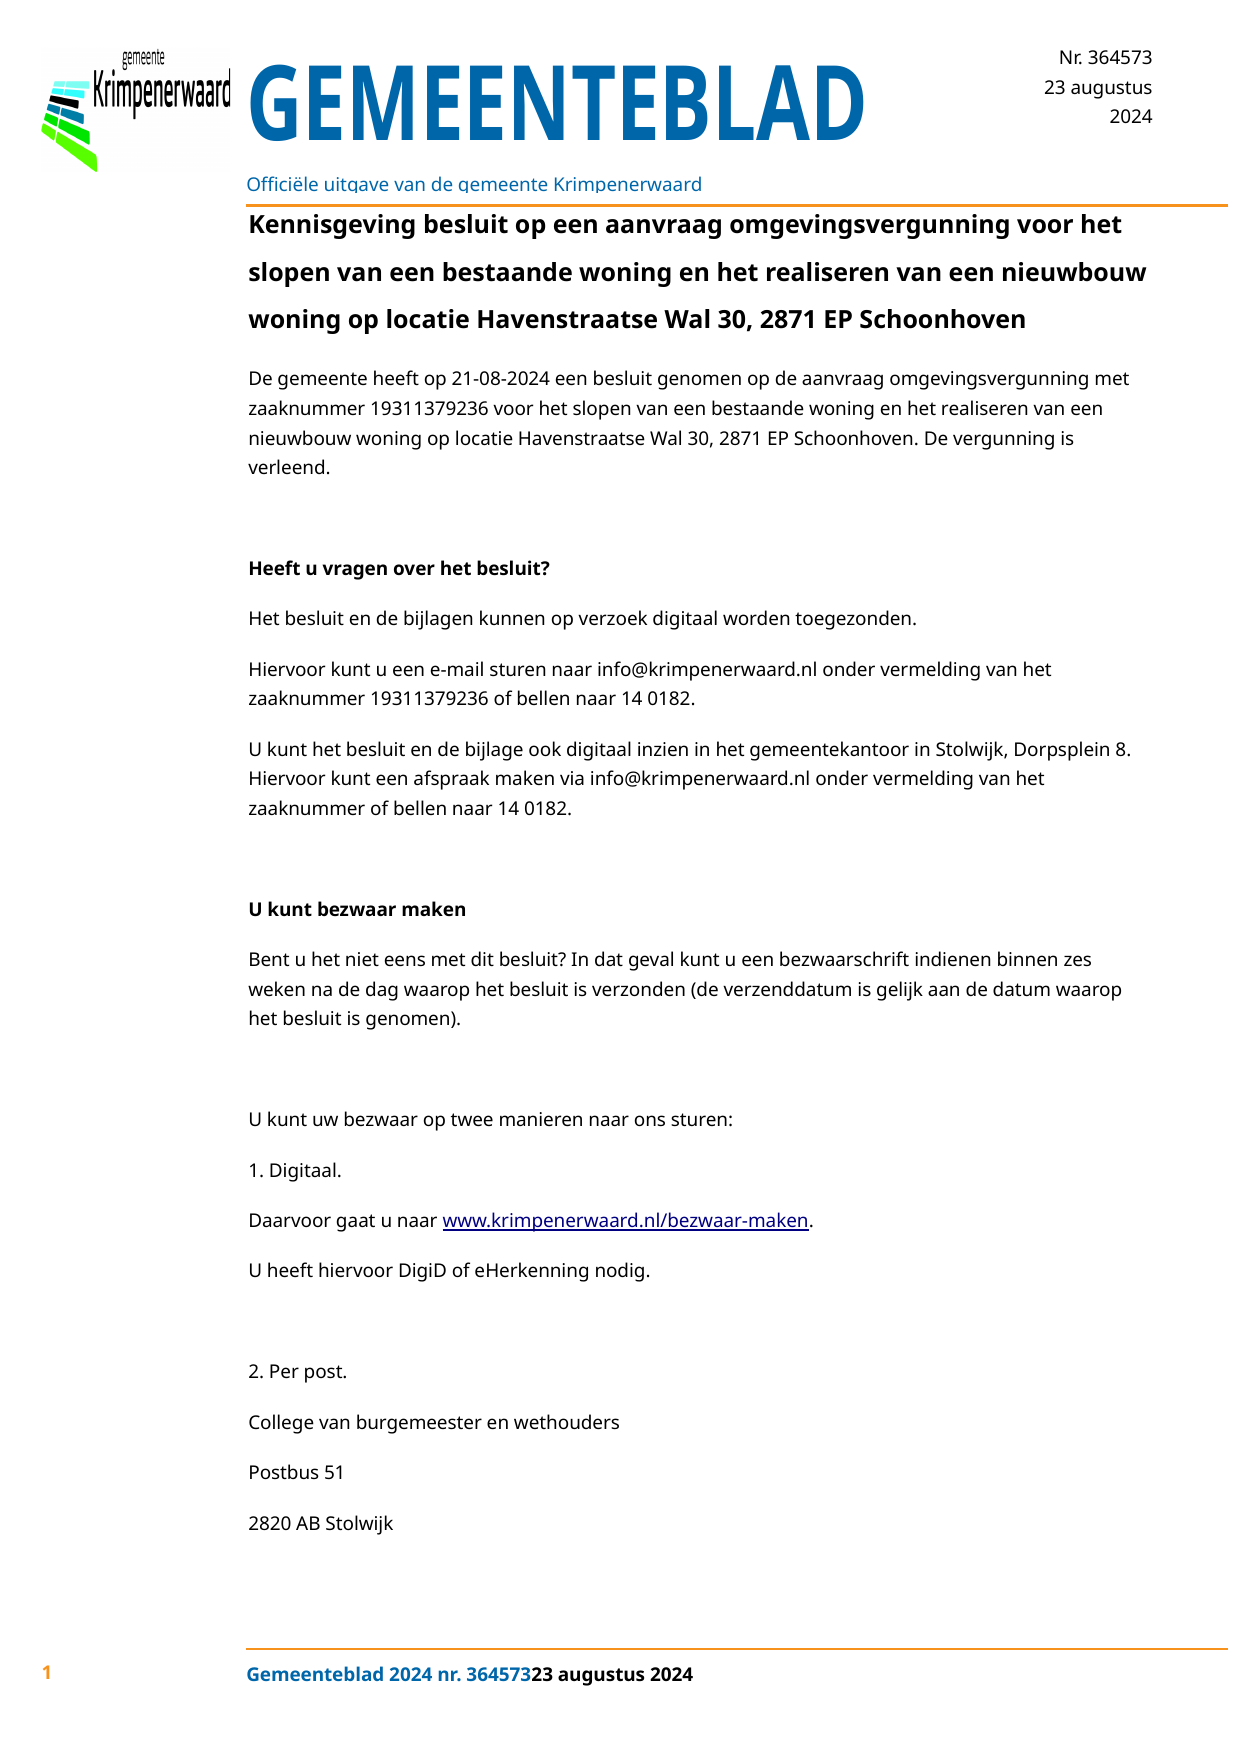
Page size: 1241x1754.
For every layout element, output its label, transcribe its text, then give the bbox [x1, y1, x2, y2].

text 1. Digitaal. [248, 1157, 1152, 1182]
text 2820 AB Stolwijk [248, 1510, 1152, 1535]
text U heeft hiervoor DigiD of eHerkenning nodig. [248, 1258, 1152, 1283]
text Daarvoor gaat u naar www.krimpenerwaard.nl/bezwaar-maken. [248, 1207, 1152, 1233]
text Postbus 51 [248, 1459, 1152, 1485]
text De gemeente heeft op 21-08-2024 een besluit genomen op de aanvraag omgevingsvergunning met zaaknummer 19311379236 voor het slopen van een bestaande woning en het realiseren van een nieuwbouw woning op locatie Havenstraatse Wal 30, 2871 EP Schoonhoven. De vergunning is verleend. [248, 366, 1152, 480]
text Heeft u vragen over het besluit? [248, 555, 1152, 581]
text Hiervoor kunt u een e-mail sturen naar info@krimpenerwaard.nl onder vermelding van het zaaknummer 19311379236 of bellen naar 14 0182. [248, 656, 1152, 711]
text U kunt het besluit en de bijlage ook digitaal inzien in het gemeentekantoor in Stolwijk, Dorpsplein 8. Hiervoor kunt een afspraak maken via info@krimpenerwaard.nl onder vermelding van het zaaknummer of bellen naar 14 0182. [248, 736, 1152, 821]
text U kunt uw bezwaar op twee manieren naar ons sturen: [248, 1106, 1152, 1132]
text 2. Per post. [248, 1358, 1152, 1384]
text U kunt bezwaar maken [248, 896, 1152, 922]
picture [41, 47, 231, 172]
text Bent u het niet eens met dit besluit? In dat geval kunt u een bezwaarschrift indienen binnen zes weken na de dag waarop het besluit is verzonden (de verzenddatum is gelijk aan de datum waarop het besluit is genomen). [248, 946, 1152, 1031]
text Kennisgeving besluit op een aanvraag omgevingsvergunning voor het slopen van een bestaande woning en het realiseren van een nieuwbouw woning op locatie Havenstraatse Wal 30, 2871 EP Schoonhoven [248, 207, 1152, 336]
text College van burgemeester en wethouders [248, 1409, 1152, 1434]
text Het besluit en de bijlagen kunnen op verzoek digitaal worden toegezonden. [248, 606, 1152, 631]
